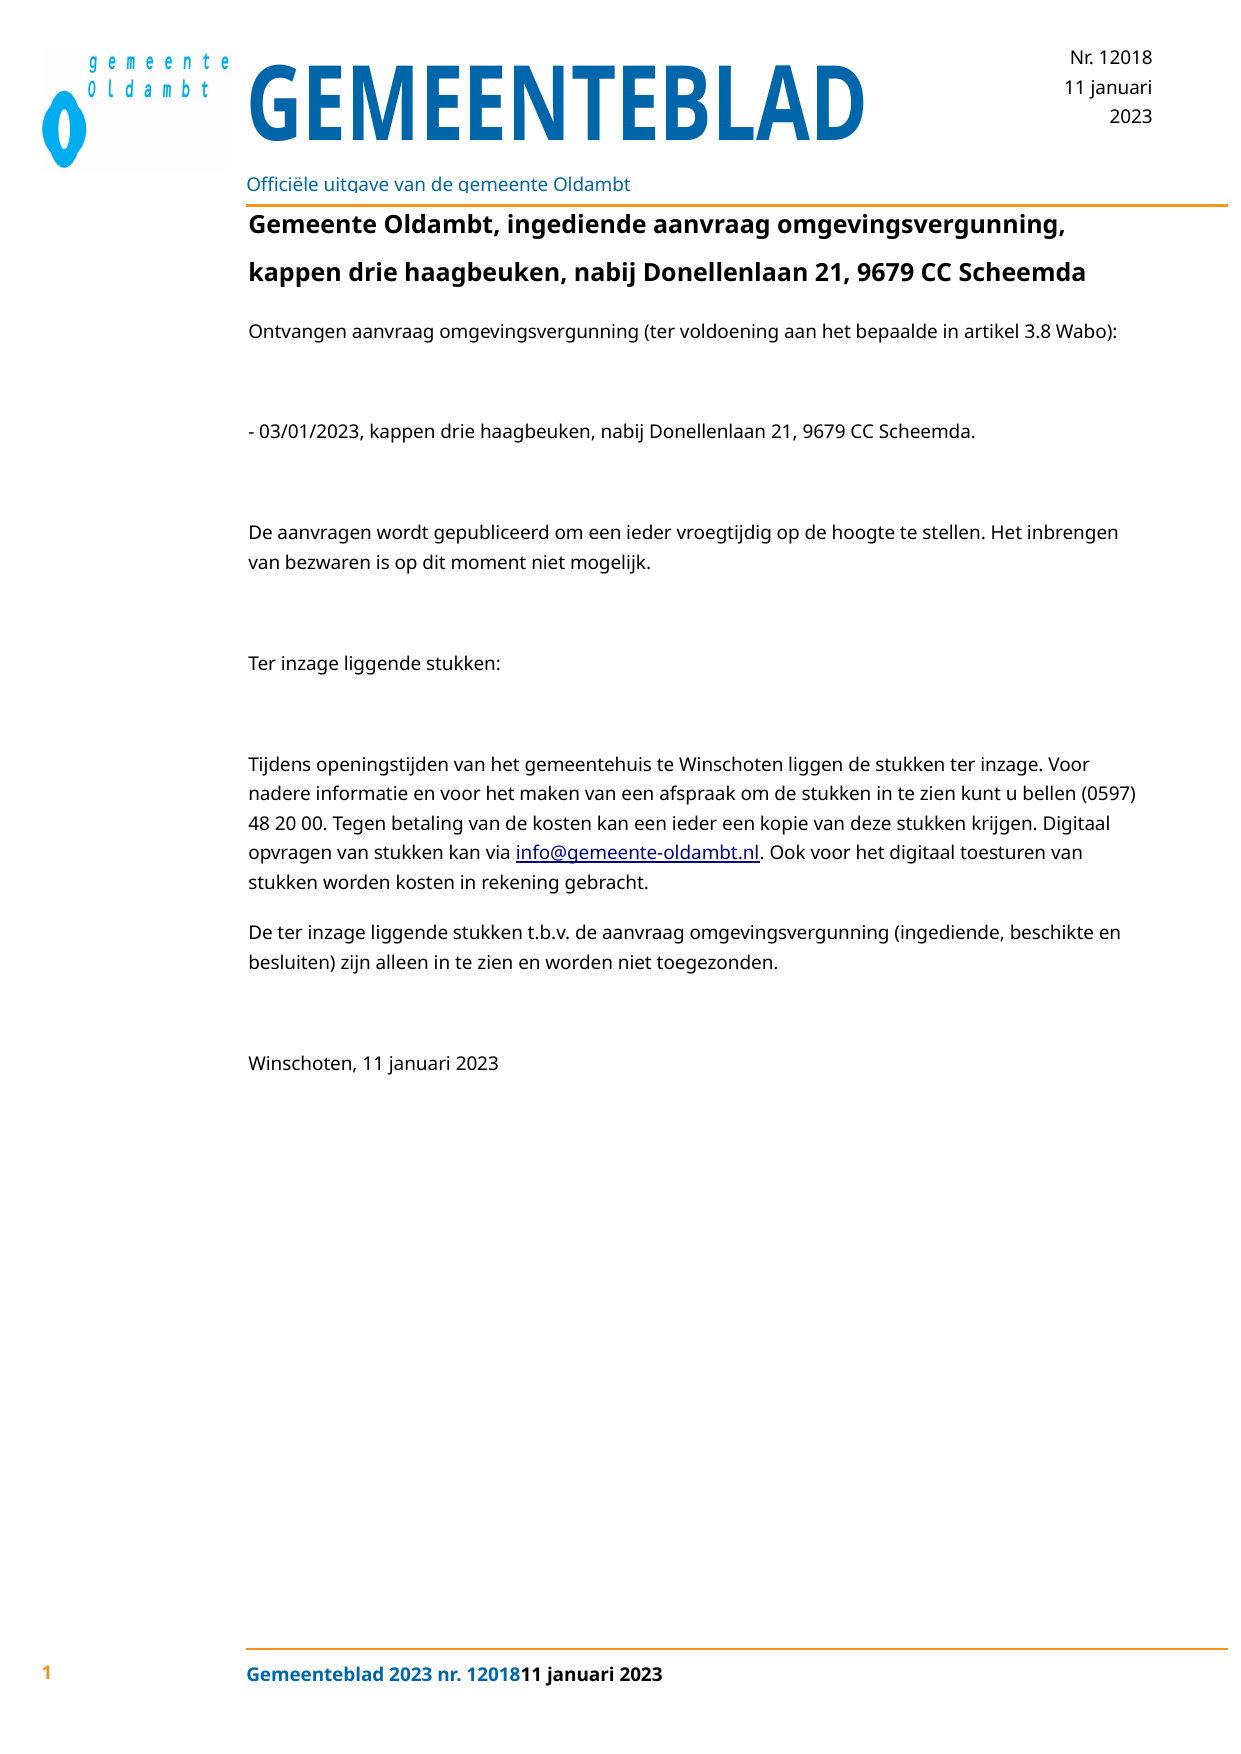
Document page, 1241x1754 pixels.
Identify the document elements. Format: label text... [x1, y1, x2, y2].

text Ontvangen aanvraag omgevingsvergunning (ter voldoening aan het bepaalde in artikel 3.8 Wabo): [248, 318, 1152, 344]
text Winschoten, 11 januari 2023 [248, 1050, 1152, 1076]
text Ter inzage liggende stukken: [248, 650, 1152, 676]
picture [41, 47, 231, 172]
text De aanvragen wordt gepubliceerd om een ieder vroegtijdig op de hoogte te stellen. Het inbrengen van bezwaren is op dit moment niet mogelijk. [248, 519, 1152, 575]
text De ter inzage liggende stukken t.b.v. de aanvraag omgevingsvergunning (ingediende, beschikte en besluiten) zijn alleen in te zien en worden niet toegezonden. [248, 919, 1152, 975]
text Gemeente Oldambt, ingediende aanvraag omgevingsvergunning, kappen drie haagbeuken, nabij Donellenlaan 21, 9679 CC Scheemda [248, 207, 1152, 288]
text - 03/01/2023, kappen drie haagbeuken, nabij Donellenlaan 21, 9679 CC Scheemda. [248, 419, 1152, 444]
text Tijdens openingstijden van het gemeentehuis te Winschoten liggen de stukken ter inzage. Voor nadere informatie en voor het maken van een afspraak om de stukken in te zien kunt u bellen (0597) 48 20 00. Tegen betaling van de kosten kan een ieder een kopie van deze stukken krijgen. Digitaal opvragen van stukken kan via info@gemeente-oldambt.nl. Ook voor het digitaal toesturen van stukken worden kosten in rekening gebracht. [248, 751, 1152, 895]
